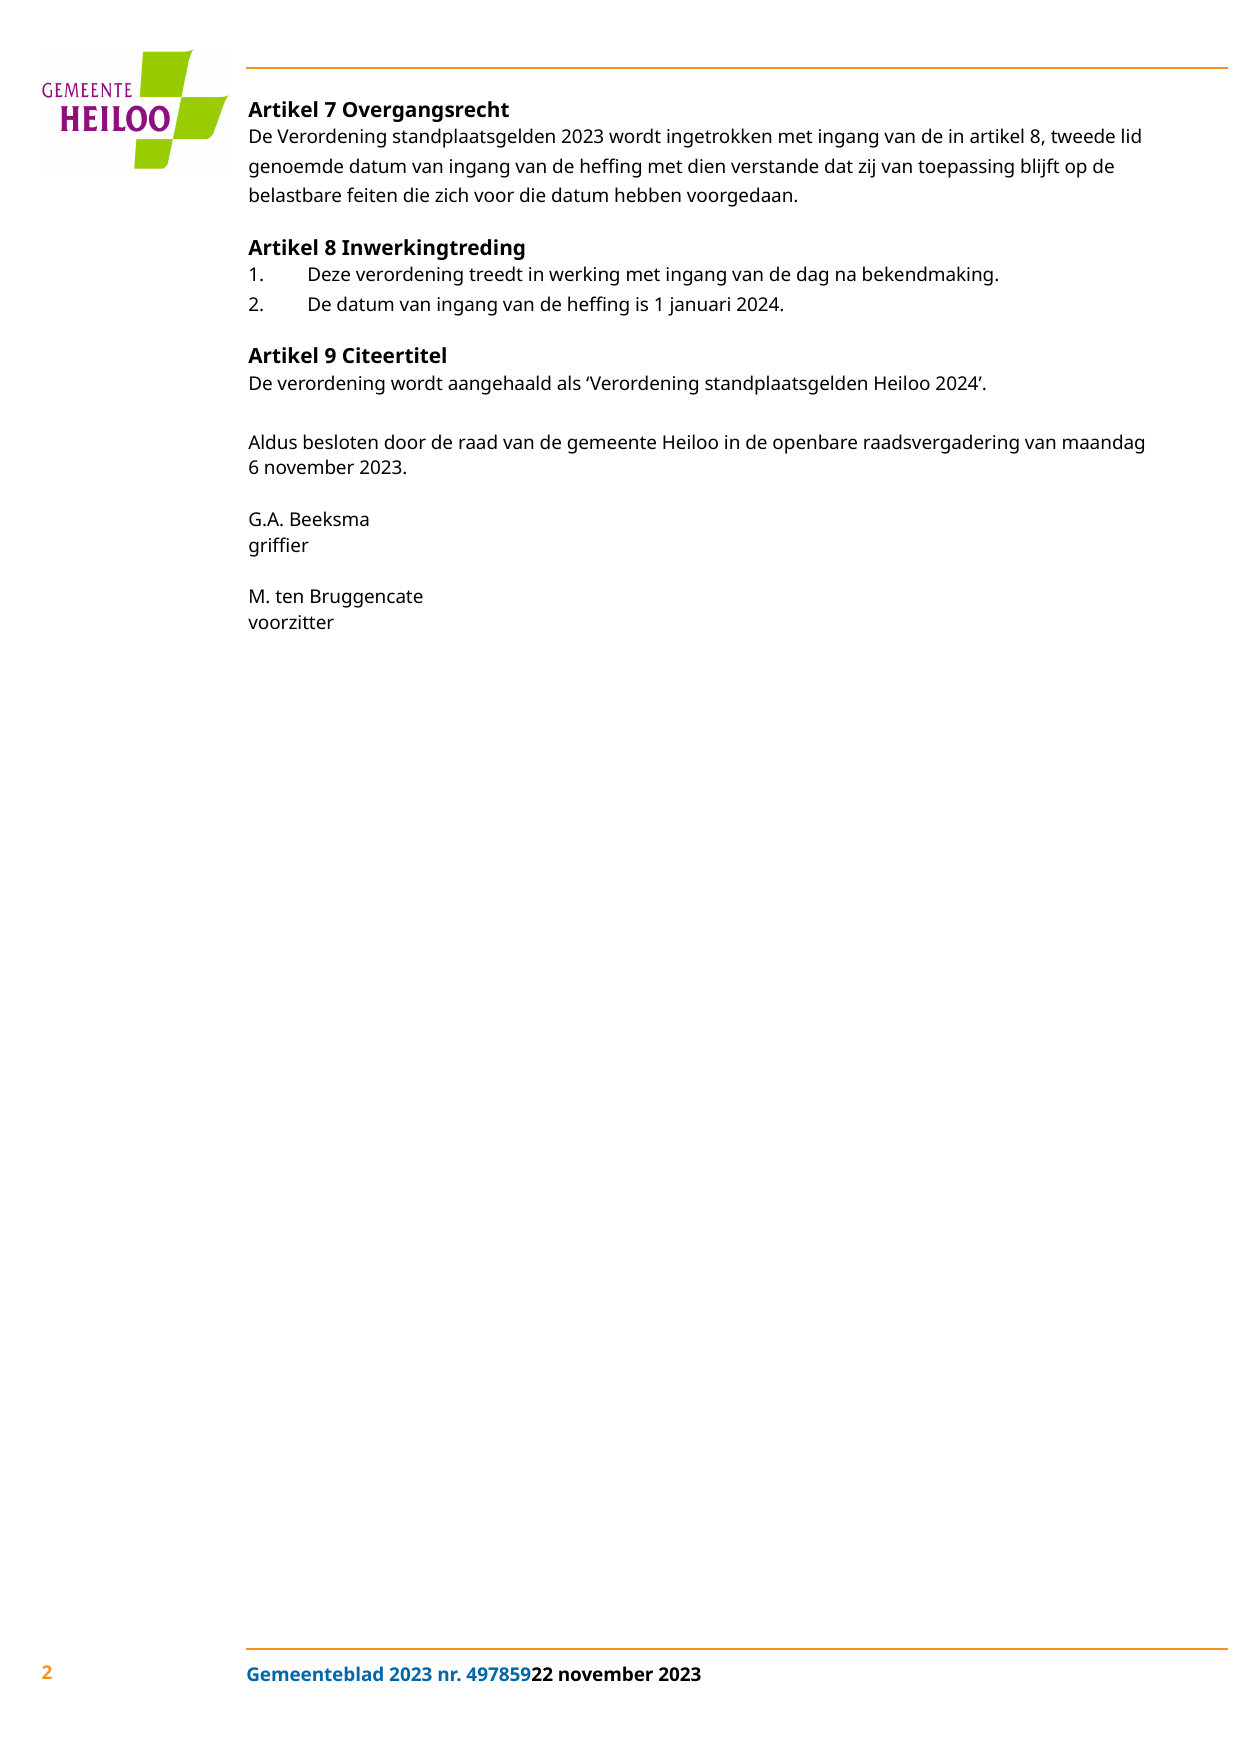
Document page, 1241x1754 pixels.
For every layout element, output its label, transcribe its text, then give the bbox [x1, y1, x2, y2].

text Artikel 8 Inwerkingtreding [248, 233, 1152, 261]
text De verordening wordt aangehaald als ‘Verordening standplaatsgelden Heiloo 2024’. [248, 370, 1152, 395]
text G.A. Beeksma [248, 506, 1152, 532]
list De datum van ingang van de heffing is 1 januari 2024. [248, 291, 1152, 317]
picture [41, 47, 231, 172]
text De Verordening standplaatsgelden 2023 wordt ingetrokken met ingang van de in artikel 8, tweede lid genoemde datum van ingang van de heffing met dien verstande dat zij van toepassing blijft op de belastbare feiten die zich voor die datum hebben voorgedaan. [248, 123, 1152, 208]
text Artikel 7 Overgangsrecht [248, 95, 1152, 123]
text voorzitter [248, 609, 1152, 635]
text griffier [248, 532, 1152, 557]
list Deze verordening treedt in werking met ingang van de dag na bekendmaking. [248, 261, 1152, 287]
text Aldus besloten door de raad van de gemeente Heiloo in de openbare raadsvergadering van maandag 6 november 2023. [248, 429, 1152, 480]
text Artikel 9 Citeertitel [248, 341, 1152, 370]
text M. ten Bruggencate [248, 583, 1152, 609]
